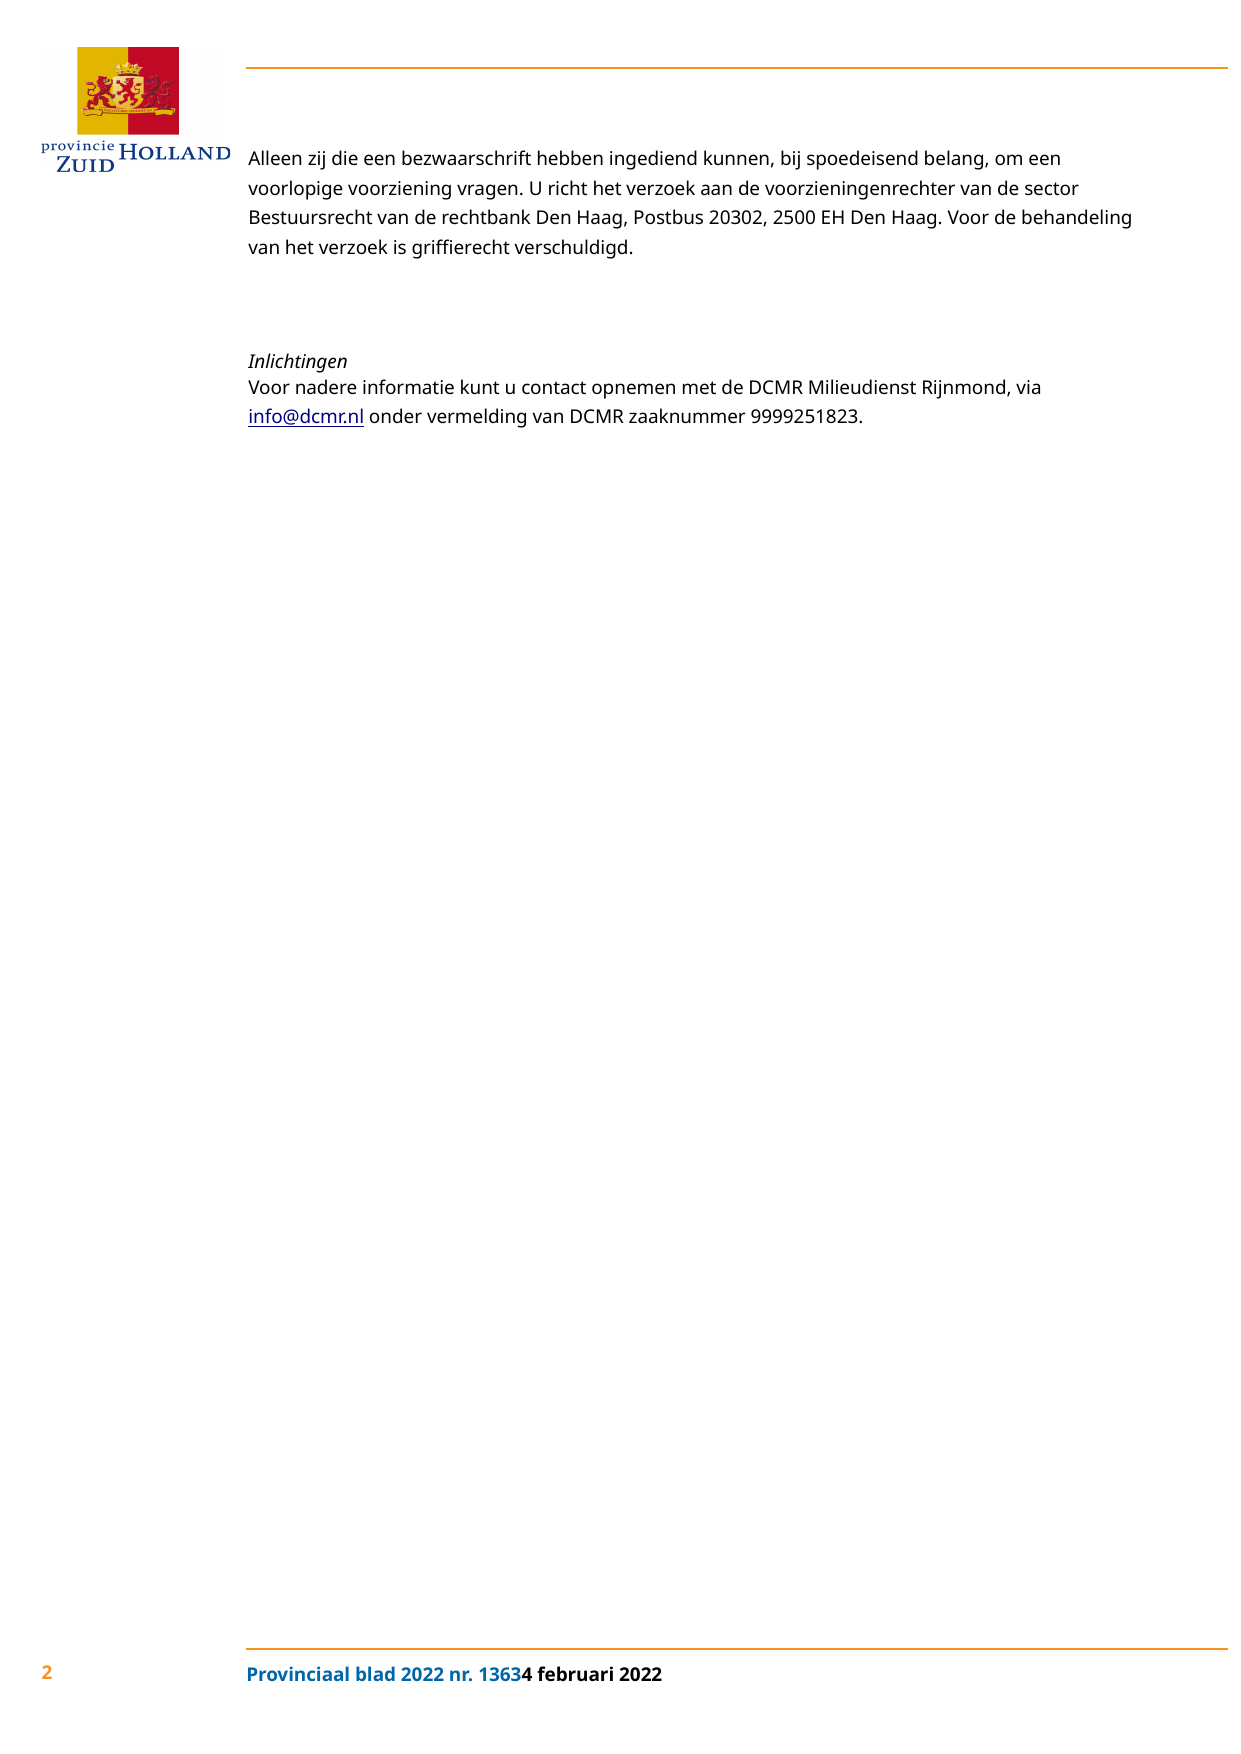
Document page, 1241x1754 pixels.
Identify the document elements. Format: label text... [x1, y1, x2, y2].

text Inlichtingen [248, 348, 1152, 374]
text Voor nadere informatie kunt u contact opnemen met de DCMR Milieudienst Rijnmond, via info@dcmr.nl onder vermelding van DCMR zaaknummer 9999251823. [248, 374, 1152, 429]
text Alleen zij die een bezwaarschrift hebben ingediend kunnen, bij spoedeisend belang, om een voorlopige voorziening vragen. U richt het verzoek aan de voorzieningenrechter van de sector Bestuursrecht van de rechtbank Den Haag, Postbus 20302, 2500 EH Den Haag. Voor de behandeling van het verzoek is griffierecht verschuldigd. [248, 145, 1152, 260]
picture [41, 47, 231, 172]
